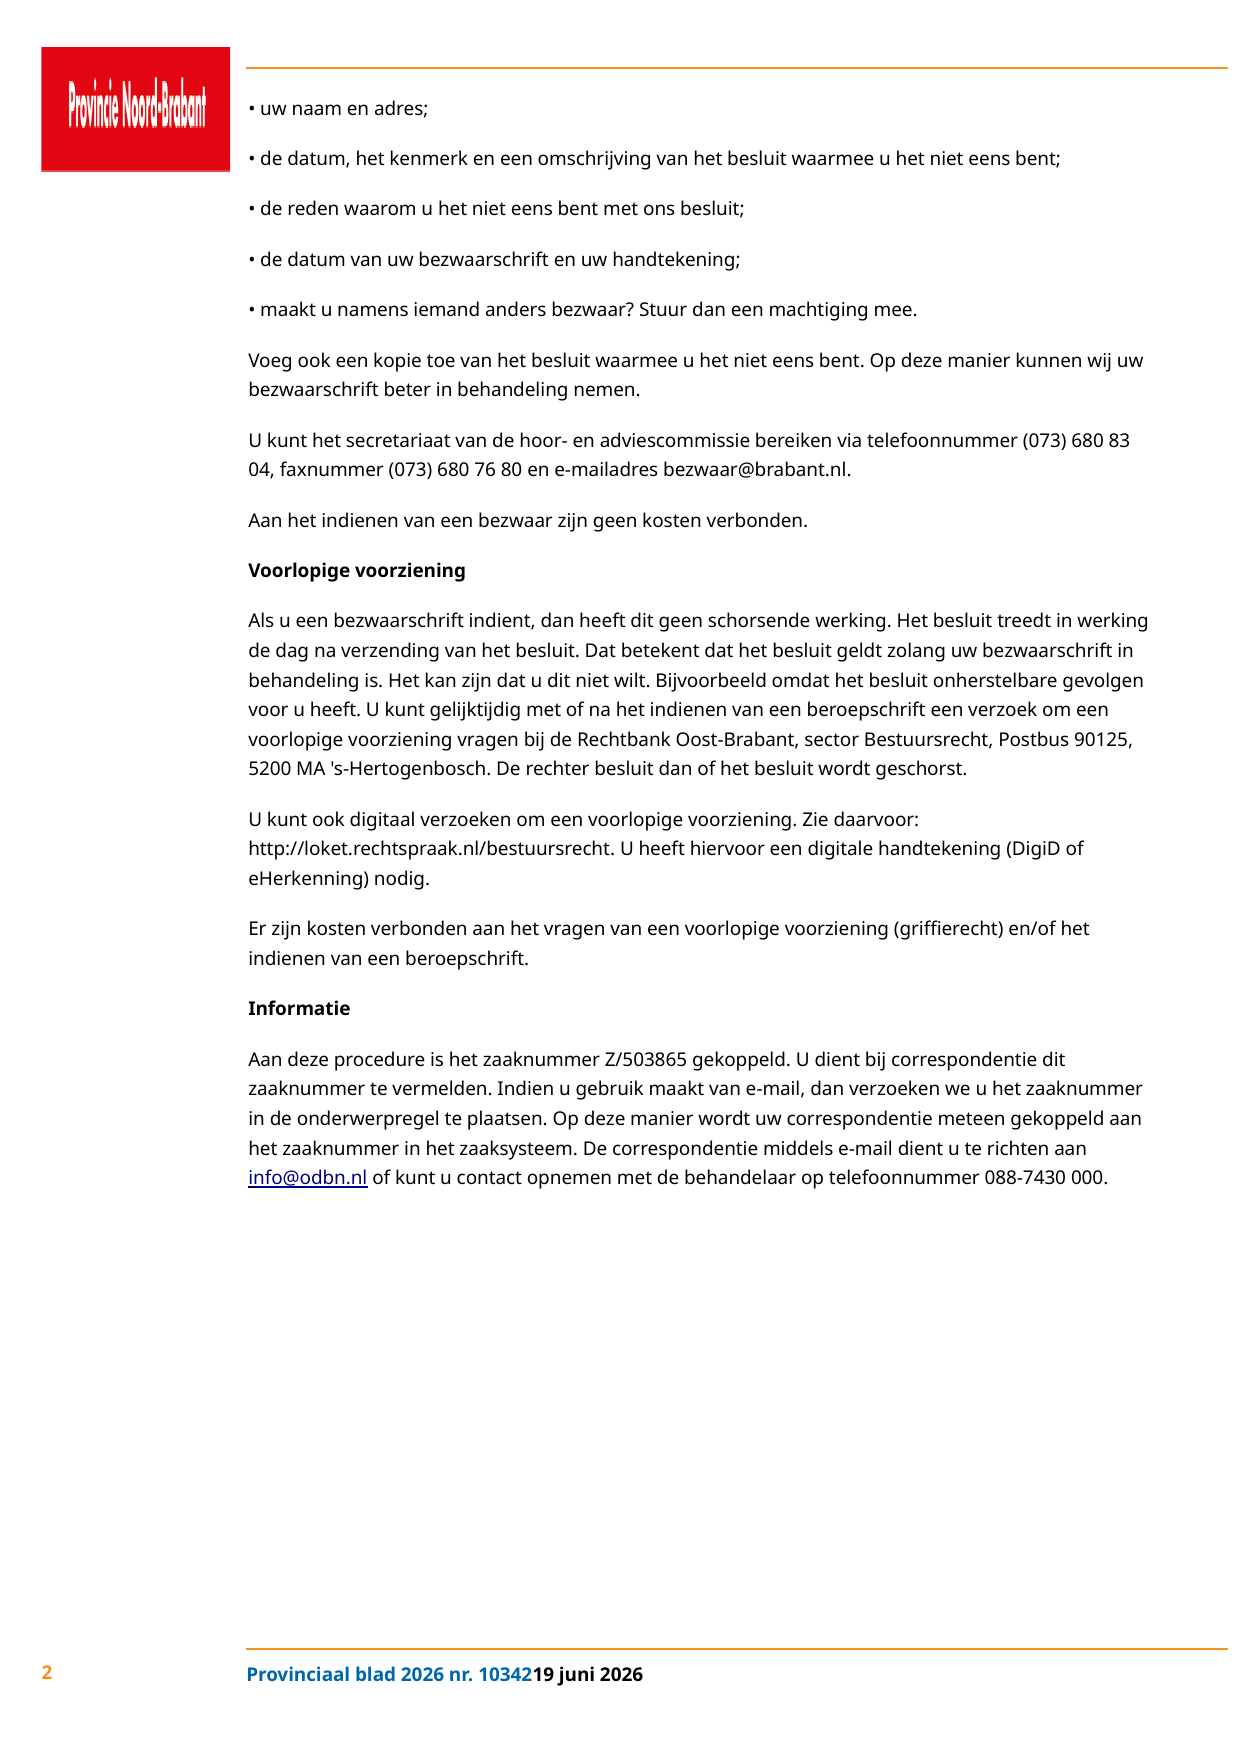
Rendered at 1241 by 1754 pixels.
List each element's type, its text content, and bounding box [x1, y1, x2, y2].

text Informatie [248, 996, 1152, 1021]
text Aan deze procedure is het zaaknummer Z/503865 gekoppeld. U dient bij correspondentie dit zaaknummer te vermelden. Indien u gebruik maakt van e-mail, dan verzoeken we u het zaaknummer in de onderwerpregel te plaatsen. Op deze manier wordt uw correspondentie meteen gekoppeld aan het zaaknummer in het zaaksysteem. De correspondentie middels e-mail dient u te richten aan info@odbn.nl of kunt u contact opnemen met de behandelaar op telefoonnummer 088-7430 000. [248, 1046, 1152, 1190]
text Er zijn kosten verbonden aan het vragen van een voorlopige voorziening (griffierecht) en/of het indienen van een beroepschrift. [248, 916, 1152, 971]
text Als u een bezwaarschrift indient, dan heeft dit geen schorsende werking. Het besluit treedt in werking de dag na verzending van het besluit. Dat betekent dat het besluit geldt zolang uw bezwaarschrift in behandeling is. Het kan zijn dat u dit niet wilt. Bijvoorbeeld omdat het besluit onherstelbare gevolgen voor u heeft. U kunt gelijktijdig met of na het indienen van een beroepschrift een verzoek om een voorlopige voorziening vragen bij de Rechtbank Oost-Brabant, sector Bestuursrecht, Postbus 90125, 5200 MA 's‑Hertogenbosch. De rechter besluit dan of het besluit wordt geschorst. [248, 608, 1152, 781]
text Voeg ook een kopie toe van het besluit waarmee u het niet eens bent. Op deze manier kunnen wij uw bezwaarschrift beter in behandeling nemen. [248, 347, 1152, 402]
picture [41, 47, 231, 172]
text U kunt ook digitaal verzoeken om een voorlopige voorziening. Zie daarvoor: http://loket.rechtspraak.nl/bestuursrecht. U heeft hiervoor een digitale handtekening (DigiD of eHerkenning) nodig. [248, 806, 1152, 891]
text • de datum van uw bezwaarschrift en uw handtekening; [248, 246, 1152, 272]
text Voorlopige voorziening [248, 557, 1152, 583]
text • maakt u namens iemand anders bezwaar? Stuur dan een machtiging mee. [248, 296, 1152, 322]
text • uw naam en adres; [248, 95, 1152, 121]
text • de datum, het kenmerk en een omschrijving van het besluit waarmee u het niet eens bent; [248, 145, 1152, 171]
text Aan het indienen van een bezwaar zijn geen kosten verbonden. [248, 507, 1152, 533]
text • de reden waarom u het niet eens bent met ons besluit; [248, 196, 1152, 221]
text U kunt het secretariaat van de hoor- en adviescommissie bereiken via telefoonnummer (073) 680 83 04, faxnummer (073) 680 76 80 en e-mailadres bezwaar@brabant.nl. [248, 427, 1152, 482]
